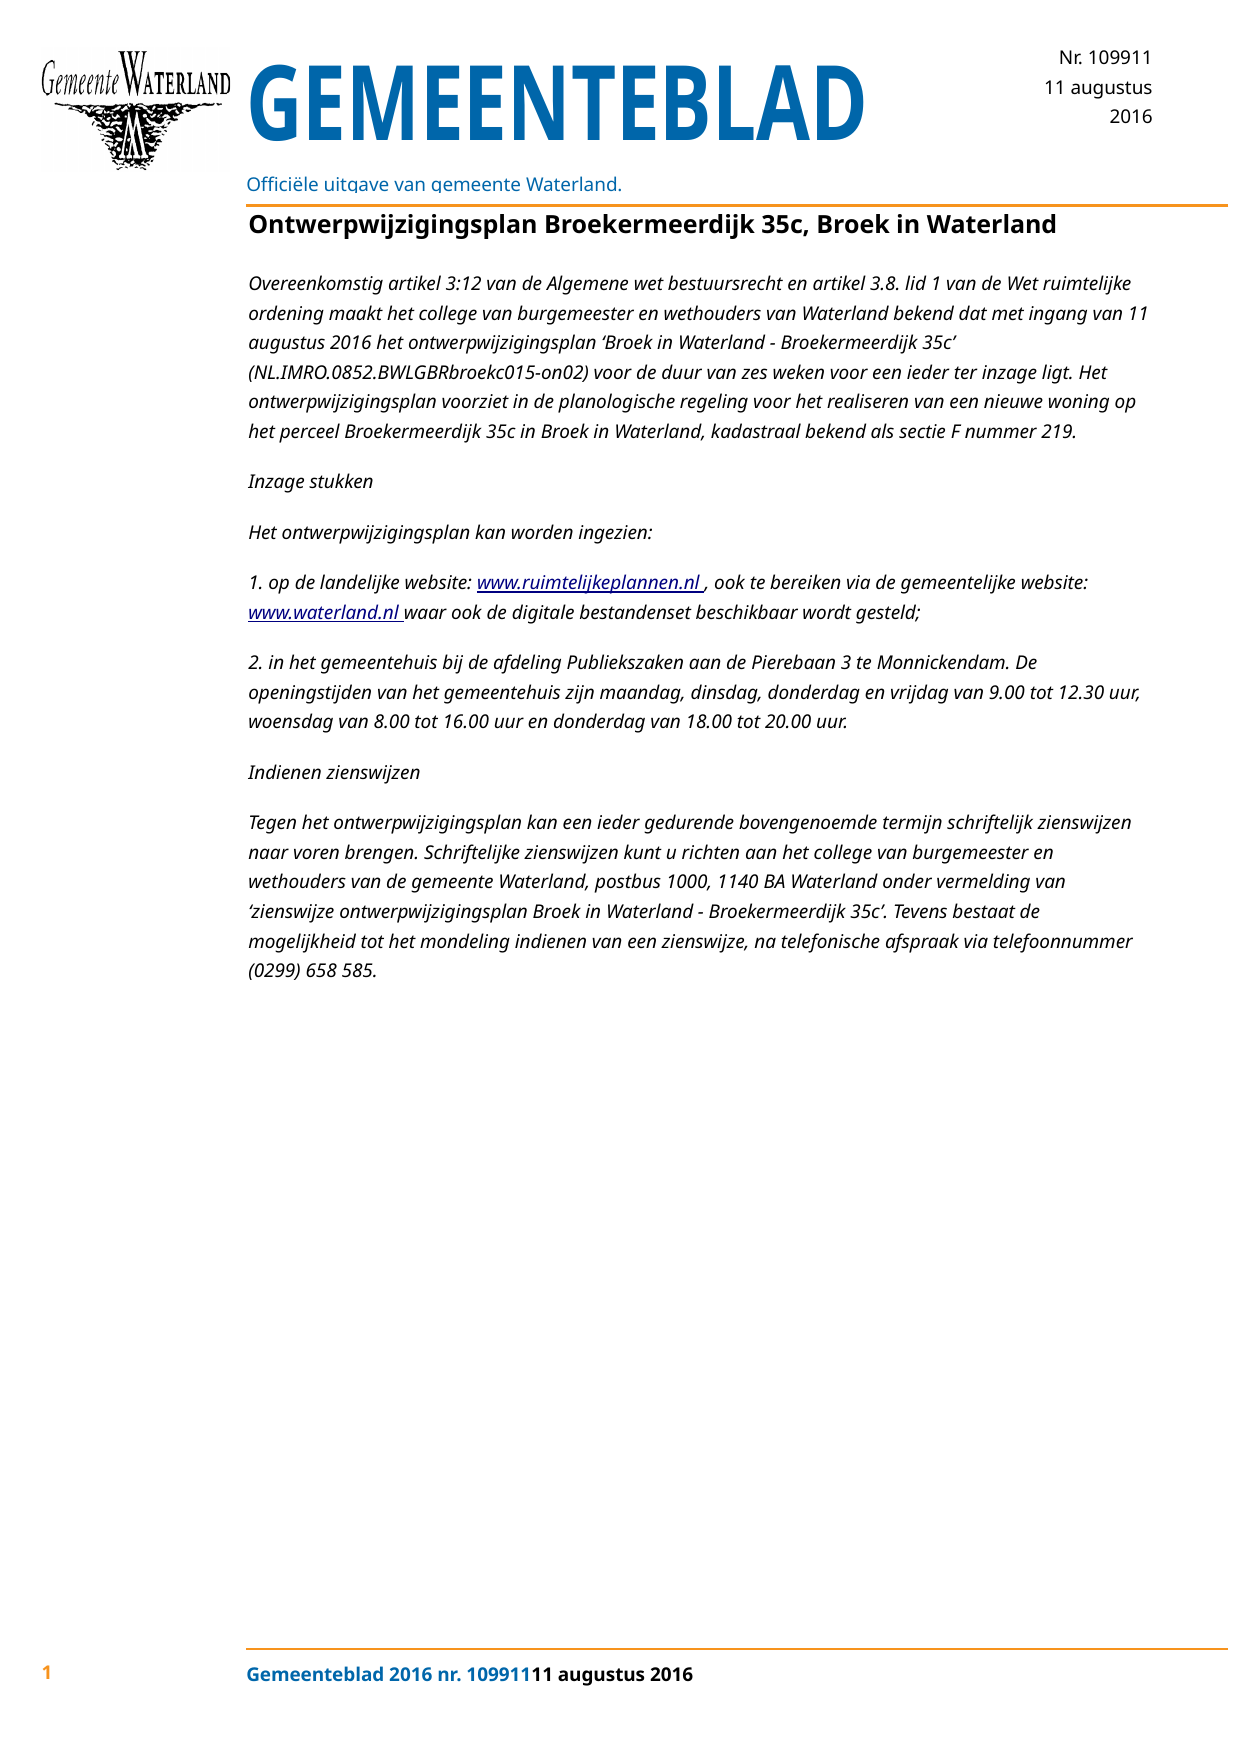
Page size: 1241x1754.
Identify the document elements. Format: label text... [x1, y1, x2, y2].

text 2. in het gemeentehuis bij de afdeling Publiekszaken aan de Pierebaan 3 te Monnickendam. De openingstijden van het gemeentehuis zijn maandag, dinsdag, donderdag en vrijdag van 9.00 tot 12.30 uur, woensdag van 8.00 tot 16.00 uur en donderdag van 18.00 tot 20.00 uur. [248, 649, 1152, 734]
text Overeenkomstig artikel 3:12 van de Algemene wet bestuursrecht en artikel 3.8. lid 1 van de Wet ruimtelijke ordening maakt het college van burgemeester en wethouders van Waterland bekend dat met ingang van 11 augustus 2016 het ontwerpwijzigingsplan ‘Broek in Waterland - Broekermeerdijk 35c’ (NL.IMRO.0852.BWLGBRbroekc015-on02) voor de duur van zes weken voor een ieder ter inzage ligt. Het ontwerpwijzigingsplan voorziet in de planologische regeling voor het realiseren van een nieuwe woning op het perceel Broekermeerdijk 35c in Broek in Waterland, kadastraal bekend als sectie F nummer 219. [248, 270, 1152, 444]
text 1. op de landelijke website: www.ruimtelijkeplannen.nl , ook te bereiken via de gemeentelijke website: www.waterland.nl waar ook de digitale bestandenset beschikbaar wordt gesteld; [248, 569, 1152, 625]
text Indienen zienswijzen [248, 759, 1152, 785]
text Ontwerpwijzigingsplan Broekermeerdijk 35c, Broek in Waterland [248, 207, 1152, 241]
picture [41, 47, 231, 172]
text Het ontwerpwijzigingsplan kan worden ingezien: [248, 519, 1152, 545]
text Inzage stukken [248, 469, 1152, 494]
text Tegen het ontwerpwijzigingsplan kan een ieder gedurende bovengenoemde termijn schriftelijk zienswijzen naar voren brengen. Schriftelijke zienswijzen kunt u richten aan het college van burgemeester en wethouders van de gemeente Waterland, postbus 1000, 1140 BA Waterland onder vermelding van ‘zienswijze ontwerpwijzigingsplan Broek in Waterland - Broekermeerdijk 35c’. Tevens bestaat de mogelijkheid tot het mondeling indienen van een zienswijze, na telefonische afspraak via telefoonnummer (0299) 658 585. [248, 809, 1152, 983]
